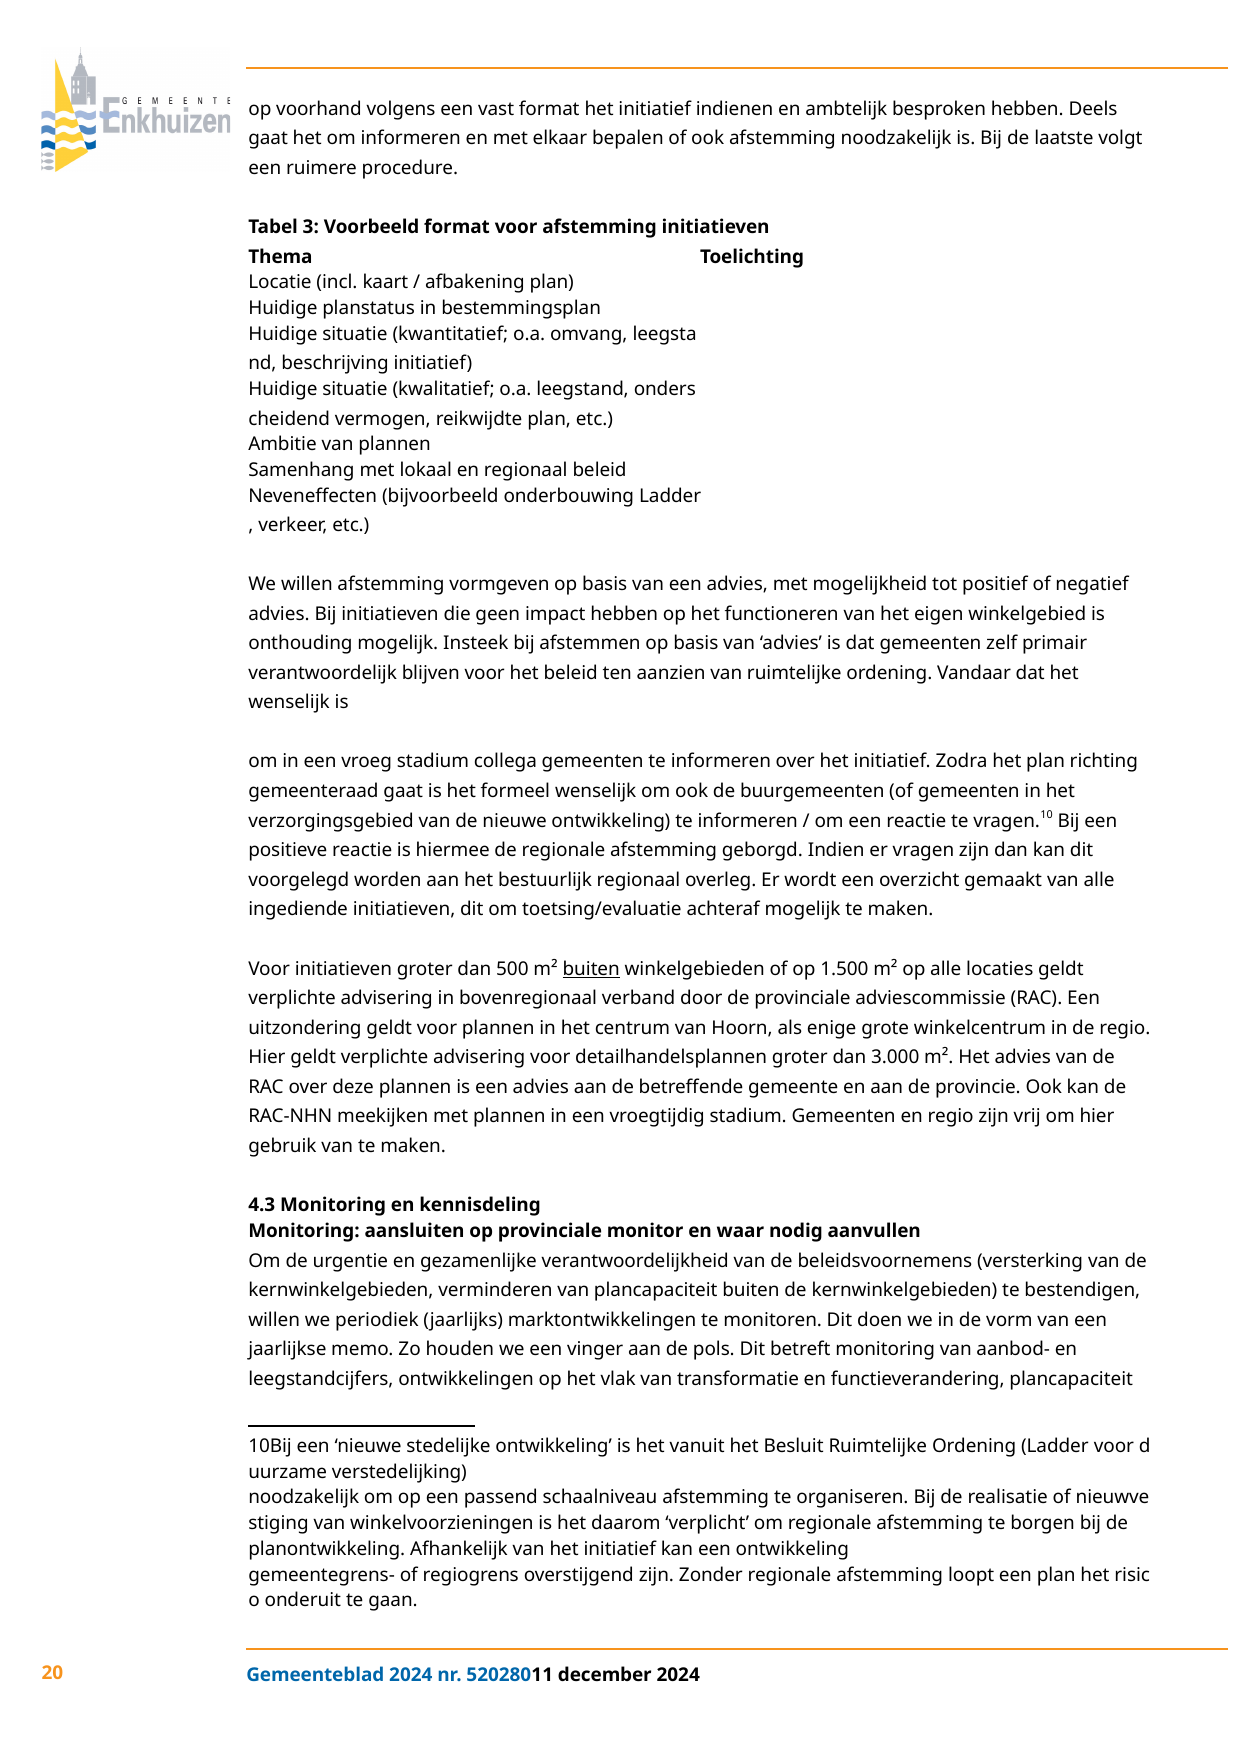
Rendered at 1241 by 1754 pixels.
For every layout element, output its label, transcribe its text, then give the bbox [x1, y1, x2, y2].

table_cell Ambitie van plannen [248, 431, 700, 456]
table_cell Huidige planstatus in bestemmingsplan [248, 294, 700, 320]
table_cell [700, 456, 1152, 482]
text Bij een ‘nieuwe stedelijke ontwikkeling’ is het vanuit het Besluit Ruimtelijke Ordening (Ladder voor duurzame verstedelijking) noodzakelijk om op een passend schaalniveau afstemming te organiseren. Bij de realisatie of nieuwvestiging van winkelvoorzieningen is het daarom ‘verplicht’ om regionale afstemming te borgen bij de planontwikkeling. Afhankelijk van het initiatief kan een ontwikkeling gemeentegrens- of regiogrens overstijgend zijn. Zonder regionale afstemming loopt een plan het risico onderuit te gaan. [248, 1432, 1152, 1612]
text We willen afstemming vormgeven op basis van een advies, met mogelijkheid tot positief of negatief advies. Bij initiatieven die geen impact hebben op het functioneren van het eigen winkelgebied is onthouding mogelijk. Insteek bij afstemmen op basis van ‘advies’ is dat gemeenten zelf primair verantwoordelijk blijven voor het beleid ten aanzien van ruimtelijke ordening. Vandaar dat het wenselijk is [248, 570, 1152, 714]
table_cell [700, 294, 1152, 320]
text Om de urgentie en gezamenlijke verantwoordelijkheid van de beleidsvoornemens (versterking van de kernwinkelgebieden, verminderen van plancapaciteit buiten de kernwinkelgebieden) te bestendigen, willen we periodiek (jaarlijks) marktontwikkelingen te monitoren. Dit doen we in de vorm van een jaarlijkse memo. Zo houden we een vinger aan de pols. Dit betreft monitoring van aanbod- en leegstandcijfers, ontwikkelingen op het vlak van transformatie en functieverandering, plancapaciteit [248, 1247, 1152, 1391]
table_cell [700, 375, 1152, 431]
table_cell Samenhang met lokaal en regionaal beleid [248, 456, 700, 482]
table_cell Locatie (incl. kaart / afbakening plan) [248, 269, 700, 294]
text 4.3 Monitoring en kennisdeling [248, 1191, 1152, 1217]
text Voor initiatieven groter dan 500 m² buiten winkelgebieden of op 1.500 m² op alle locaties geldt verplichte advisering in bovenregionaal verband door de provinciale adviescommissie (RAC). Een uitzondering geldt voor plannen in het centrum van Hoorn, als enige grote winkelcentrum in de regio. Hier geldt verplichte advisering voor detailhandelsplannen groter dan 3.000 m². Het advies van de RAC over deze plannen is een advies aan de betreffende gemeente en aan de provincie. Ook kan de RAC-NHN meekijken met plannen in een vroegtijdig stadium. Gemeenten en regio zijn vrij om hier gebruik van te maken. [248, 955, 1152, 1158]
table_cell [700, 320, 1152, 375]
table_cell Huidige situatie (kwalitatief; o.a. leegstand, onderscheidend vermogen, reikwijdte plan, etc.) [248, 375, 700, 431]
text Tabel 3: Voorbeeld format voor afstemming initiatieven [248, 213, 1152, 239]
text op voorhand volgens een vast format het initiatief indienen en ambtelijk besproken hebben. Deels gaat het om informeren en met elkaar bepalen of ook afstemming noodzakelijk is. Bij de laatste volgt een ruimere procedure. [248, 95, 1152, 180]
table_header Toelichting [700, 243, 1152, 268]
picture [41, 47, 231, 172]
text Monitoring: aansluiten op provinciale monitor en waar nodig aanvullen [248, 1217, 1152, 1243]
table_cell Neveneffecten (bijvoorbeeld onderbouwing Ladder, verkeer, etc.) [248, 482, 700, 537]
table_cell [700, 431, 1152, 456]
table_cell [700, 482, 1152, 537]
table_cell Huidige situatie (kwantitatief; o.a. omvang, leegstand, beschrijving initiatief) [248, 320, 700, 375]
text om in een vroeg stadium collega gemeenten te informeren over het initiatief. Zodra het plan richting gemeenteraad gaat is het formeel wenselijk om ook de buurgemeenten (of gemeenten in het verzorgingsgebied van de nieuwe ontwikkeling) te informeren / om een reactie te vragen. Bij een positieve reactie is hiermee de regionale afstemming geborgd. Indien er vragen zijn dan kan dit voorgelegd worden aan het bestuurlijk regionaal overleg. Er wordt een overzicht gemaakt van alle ingediende initiatieven, dit om toetsing/evaluatie achteraf mogelijk te maken. [248, 748, 1152, 921]
table_cell [700, 269, 1152, 294]
table_header Thema [248, 243, 700, 268]
